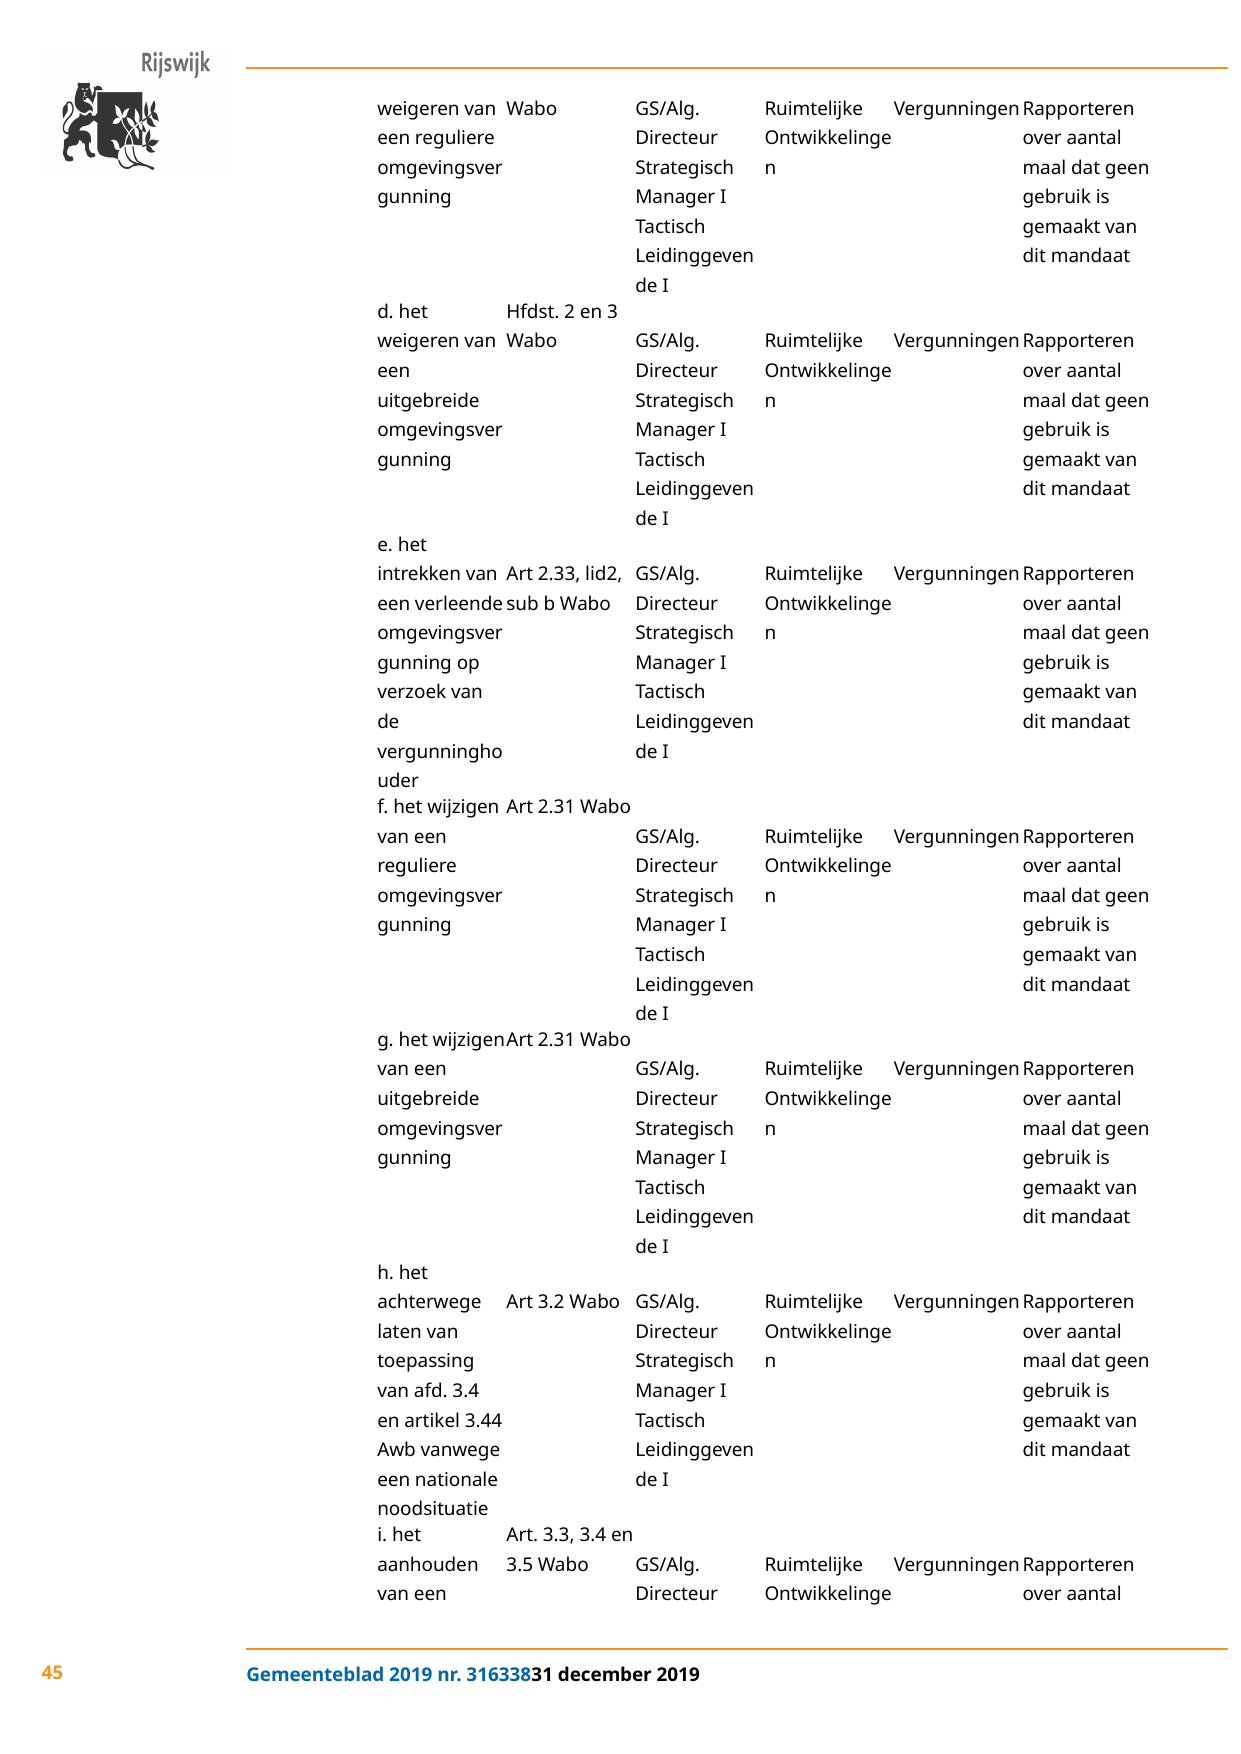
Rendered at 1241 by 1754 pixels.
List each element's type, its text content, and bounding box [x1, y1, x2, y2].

table_cell [248, 1521, 377, 1606]
table_cell Art 2.31 Wabo [506, 1026, 635, 1259]
table_cell GS/Alg. Directeur Strategisch Manager I Tactisch Leidinggevende I [635, 1259, 764, 1521]
table_cell Ruimtelijke Ontwikkelingen [764, 1026, 893, 1259]
table_cell [248, 298, 377, 531]
table_cell GS/Alg. Directeur Strategisch Manager I Tactisch Leidinggevende I [635, 531, 764, 793]
table_cell Rapporteren over aantal [1023, 1521, 1152, 1606]
table_cell [248, 95, 377, 298]
table_cell GS/Alg. Directeur Strategisch Manager I Tactisch Leidinggevende I [635, 793, 764, 1026]
table_cell Vergunningen [894, 1259, 1022, 1521]
table_cell Rapporteren over aantal maal dat geen gebruik is gemaakt van dit mandaat [1023, 793, 1152, 1026]
table_cell Vergunningen [894, 531, 1022, 793]
table_cell g. het wijzigen van een uitgebreide omgevingsvergunning [377, 1026, 506, 1259]
table_cell i. het aanhouden van een [377, 1521, 506, 1606]
table_cell Art 2.31 Wabo [506, 793, 635, 1026]
table_cell Ruimtelijke Ontwikkelingen [764, 531, 893, 793]
table_cell Ruimtelijke Ontwikkelingen [764, 95, 893, 298]
table_cell Vergunningen [894, 1026, 1022, 1259]
table_cell Rapporteren over aantal maal dat geen gebruik is gemaakt van dit mandaat [1023, 95, 1152, 298]
table_cell [248, 1259, 377, 1521]
table_cell Rapporteren over aantal maal dat geen gebruik is gemaakt van dit mandaat [1023, 1026, 1152, 1259]
table_cell Vergunningen [894, 298, 1022, 531]
table_cell [248, 793, 377, 1026]
table_cell [248, 531, 377, 793]
table_cell h. het achterwege laten van toepassing van afd. 3.4 en artikel 3.44 Awb vanwege een nationale noodsituatie [377, 1259, 506, 1521]
table_cell GS/Alg. Directeur Strategisch Manager I Tactisch Leidinggevende I [635, 95, 764, 298]
table_cell Wabo [506, 95, 635, 298]
table_cell e. het intrekken van een verleende omgevingsvergunning op verzoek van de vergunninghouder [377, 531, 506, 793]
table_cell GS/Alg. Directeur Strategisch Manager I Tactisch Leidinggevende I [635, 298, 764, 531]
table_cell Ruimtelijke Ontwikkelingen [764, 1259, 893, 1521]
table_cell Vergunningen [894, 793, 1022, 1026]
table_cell GS/Alg. Directeur Strategisch Manager I Tactisch Leidinggevende I [635, 1026, 764, 1259]
table_cell Art. 3.3, 3.4 en 3.5 Wabo [506, 1521, 635, 1606]
table_cell Rapporteren over aantal maal dat geen gebruik is gemaakt van dit mandaat [1023, 1259, 1152, 1521]
table_cell Art 2.33, lid2, sub b Wabo [506, 531, 635, 793]
table_cell Rapporteren over aantal maal dat geen gebruik is gemaakt van dit mandaat [1023, 298, 1152, 531]
table_cell GS/Alg. Directeur [635, 1521, 764, 1606]
table_cell Ruimtelijke Ontwikkelingen [764, 298, 893, 531]
table_cell f. het wijzigen van een reguliere omgevingsvergunning [377, 793, 506, 1026]
table_cell Vergunningen [894, 1521, 1022, 1606]
picture [41, 47, 231, 172]
table_cell weigeren van een reguliere omgevingsvergunning [377, 95, 506, 298]
table_cell Hfdst. 2 en 3 Wabo [506, 298, 635, 531]
table_cell d. het weigeren van een uitgebreide omgevingsvergunning [377, 298, 506, 531]
table_cell Ruimtelijke Ontwikkelinge [764, 1521, 893, 1606]
table_cell Rapporteren over aantal maal dat geen gebruik is gemaakt van dit mandaat [1023, 531, 1152, 793]
table_cell Ruimtelijke Ontwikkelingen [764, 793, 893, 1026]
table_cell Vergunningen [894, 95, 1022, 298]
table_cell Art 3.2 Wabo [506, 1259, 635, 1521]
table_cell [248, 1026, 377, 1259]
